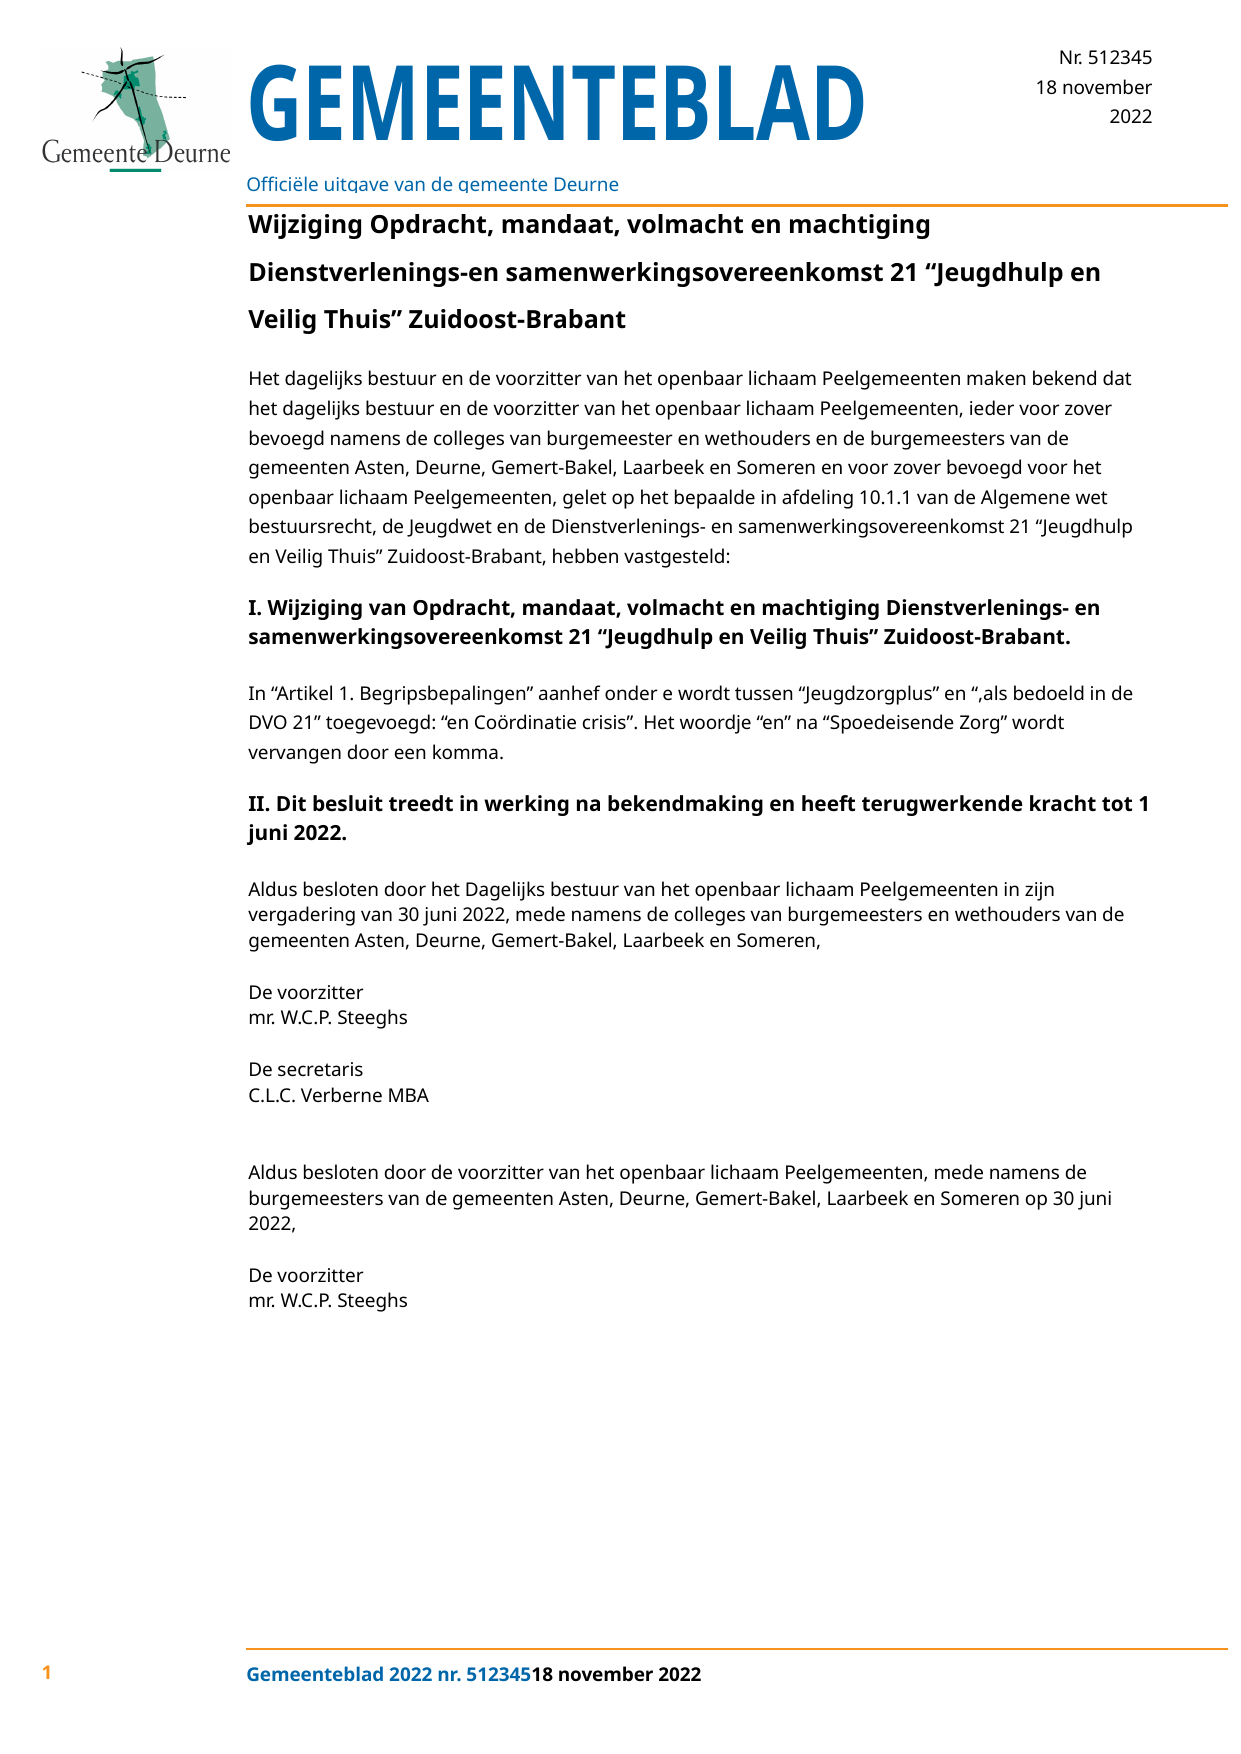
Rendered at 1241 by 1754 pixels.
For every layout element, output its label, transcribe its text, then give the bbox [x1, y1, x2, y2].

picture [41, 47, 231, 172]
text mr. W.C.P. Steeghs [248, 1004, 1152, 1030]
text De voorzitter [248, 1262, 1152, 1288]
text I. Wijziging van Opdracht, mandaat, volmacht en machtiging Dienstverlenings- en samenwerkingsovereenkomst 21 “Jeugdhulp en Veilig Thuis” Zuidoost-Brabant. [248, 593, 1152, 650]
text In “Artikel 1. Begripsbepalingen” aanhef onder e wordt tussen “Jeugdzorgplus” en “,als bedoeld in de DVO 21” toegevoegd: “en Coördinatie crisis”. Het woordje “en” na “Spoedeisende Zorg” wordt vervangen door een komma. [248, 680, 1152, 765]
text Wijziging Opdracht, mandaat, volmacht en machtiging Dienstverlenings-en samenwerkingsovereenkomst 21 “Jeugdhulp en Veilig Thuis” Zuidoost-Brabant [248, 207, 1152, 336]
text C.L.C. Verberne MBA [248, 1082, 1152, 1107]
text De secretaris [248, 1056, 1152, 1082]
text mr. W.C.P. Steeghs [248, 1288, 1152, 1313]
text Aldus besloten door het Dagelijks bestuur van het openbaar lichaam Peelgemeenten in zijn vergadering van 30 juni 2022, mede namens de colleges van burgemeesters en wethouders van de gemeenten Asten, Deurne, Gemert-Bakel, Laarbeek en Someren, [248, 876, 1152, 953]
text De voorzitter [248, 979, 1152, 1004]
text Het dagelijks bestuur en de voorzitter van het openbaar lichaam Peelgemeenten maken bekend dat het dagelijks bestuur en de voorzitter van het openbaar lichaam Peelgemeenten, ieder voor zover bevoegd namens de colleges van burgemeester en wethouders en de burgemeesters van de gemeenten Asten, Deurne, Gemert-Bakel, Laarbeek en Someren en voor zover bevoegd voor het openbaar lichaam Peelgemeenten, gelet op het bepaalde in afdeling 10.1.1 van de Algemene wet bestuursrecht, de Jeugdwet en de Dienstverlenings- en samenwerkingsovereenkomst 21 “Jeugdhulp en Veilig Thuis” Zuidoost-Brabant, hebben vastgesteld: [248, 366, 1152, 569]
text II. Dit besluit treedt in werking na bekendmaking en heeft terugwerkende kracht tot 1 juni 2022. [248, 789, 1152, 846]
text Aldus besloten door de voorzitter van het openbaar lichaam Peelgemeenten, mede namens de burgemeesters van de gemeenten Asten, Deurne, Gemert-Bakel, Laarbeek en Someren op 30 juni 2022, [248, 1159, 1152, 1236]
